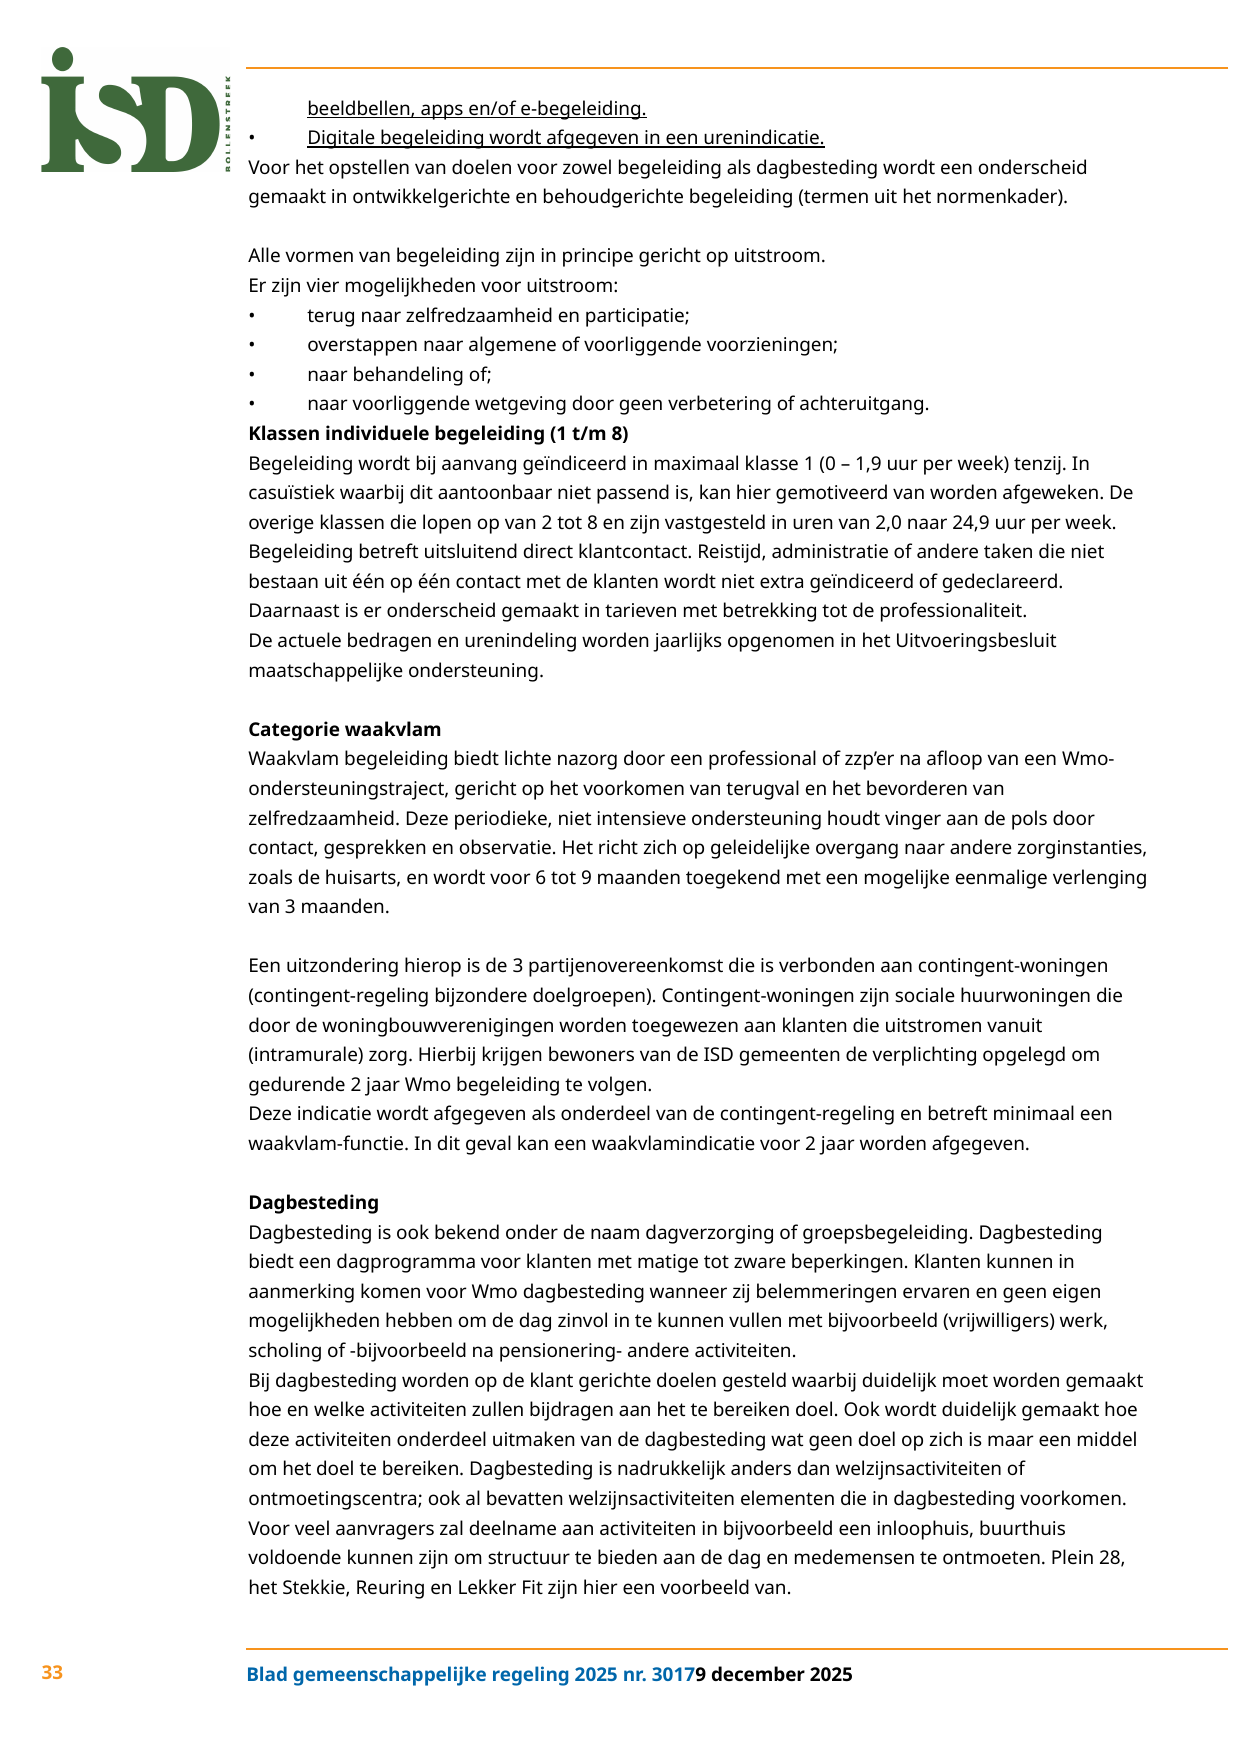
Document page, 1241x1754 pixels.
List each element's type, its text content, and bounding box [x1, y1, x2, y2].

text Dagbesteding [248, 1189, 1152, 1215]
text Een uitzondering hierop is de 3 partijenovereenkomst die is verbonden aan contingent-woningen (contingent-regeling bijzondere doelgroepen). Contingent-woningen zijn sociale huurwoningen die door de woningbouwverenigingen worden toegewezen aan klanten die uitstromen vanuit (intramurale) zorg. Hierbij krijgen bewoners van de ISD gemeenten de verplichting opgelegd om gedurende 2 jaar Wmo begeleiding te volgen. [248, 953, 1152, 1097]
text Voor het opstellen van doelen voor zowel begeleiding als dagbesteding wordt een onderscheid gemaakt in ontwikkelgerichte en behoudgerichte begeleiding (termen uit het normenkader). [248, 154, 1152, 209]
text Begeleiding wordt bij aanvang geïndiceerd in maximaal klasse 1 (0 – 1,9 uur per week) tenzij. In casuïstiek waarbij dit aantoonbaar niet passend is, kan hier gemotiveerd van worden afgeweken. De overige klassen die lopen op van 2 tot 8 en zijn vastgesteld in uren van 2,0 naar 24,9 uur per week. Begeleiding betreft uitsluitend direct klantcontact. Reistijd, administratie of andere taken die niet bestaan uit één op één contact met de klanten wordt niet extra geïndiceerd of gedeclareerd. Daarnaast is er onderscheid gemaakt in tarieven met betrekking tot de professionaliteit. [248, 450, 1152, 623]
text De actuele bedragen en urenindeling worden jaarlijks opgenomen in het Uitvoeringsbesluit maatschappelijke ondersteuning. [248, 627, 1152, 683]
picture [41, 47, 231, 172]
text Deze indicatie wordt afgegeven als onderdeel van de contingent-regeling en betreft minimaal een waakvlam-functie. In dit geval kan een waakvlamindicatie voor 2 jaar worden afgegeven. [248, 1101, 1152, 1156]
list naar behandeling of; [248, 361, 1152, 387]
text Er zijn vier mogelijkheden voor uitstroom: [248, 272, 1152, 298]
list Digitale begeleiding wordt afgegeven in een urenindicatie. [248, 124, 1152, 150]
list naar voorliggende wetgeving door geen verbetering of achteruitgang. [248, 391, 1152, 416]
list beeldbellen, apps en/of e-begeleiding. [248, 95, 1152, 121]
text Waakvlam begeleiding biedt lichte nazorg door een professional of zzp’er na afloop van een Wmo-ondersteuningstraject, gericht op het voorkomen van terugval en het bevorderen van zelfredzaamheid. Deze periodieke, niet intensieve ondersteuning houdt vinger aan de pols door contact, gesprekken en observatie. Het richt zich op geleidelijke overgang naar andere zorginstanties, zoals de huisarts, en wordt voor 6 tot 9 maanden toegekend met een mogelijke eenmalige verlenging van 3 maanden. [248, 746, 1152, 919]
text Bij dagbesteding worden op de klant gerichte doelen gesteld waarbij duidelijk moet worden gemaakt hoe en welke activiteiten zullen bijdragen aan het te bereiken doel. Ook wordt duidelijk gemaakt hoe deze activiteiten onderdeel uitmaken van de dagbesteding wat geen doel op zich is maar een middel om het doel te bereiken. Dagbesteding is nadrukkelijk anders dan welzijnsactiviteiten of ontmoetingscentra; ook al bevatten welzijnsactiviteiten elementen die in dagbesteding voorkomen. Voor veel aanvragers zal deelname aan activiteiten in bijvoorbeeld een inloophuis, buurthuis voldoende kunnen zijn om structuur te bieden aan de dag en medemensen te ontmoeten. Plein 28, het Stekkie, Reuring en Lekker Fit zijn hier een voorbeeld van. [248, 1367, 1152, 1600]
text Categorie waakvlam [248, 716, 1152, 742]
list terug naar zelfredzaamheid en participatie; [248, 302, 1152, 328]
text Klassen individuele begeleiding (1 t/m 8) [248, 420, 1152, 446]
text Dagbesteding is ook bekend onder de naam dagverzorging of groepsbegeleiding. Dagbesteding biedt een dagprogramma voor klanten met matige tot zware beperkingen. Klanten kunnen in aanmerking komen voor Wmo dagbesteding wanneer zij belemmeringen ervaren en geen eigen mogelijkheden hebben om de dag zinvol in te kunnen vullen met bijvoorbeeld (vrijwilligers) werk, scholing of -bijvoorbeeld na pensionering- andere activiteiten. [248, 1219, 1152, 1363]
list overstappen naar algemene of voorliggende voorzieningen; [248, 331, 1152, 357]
text Alle vormen van begeleiding zijn in principe gericht op uitstroom. [248, 243, 1152, 268]
